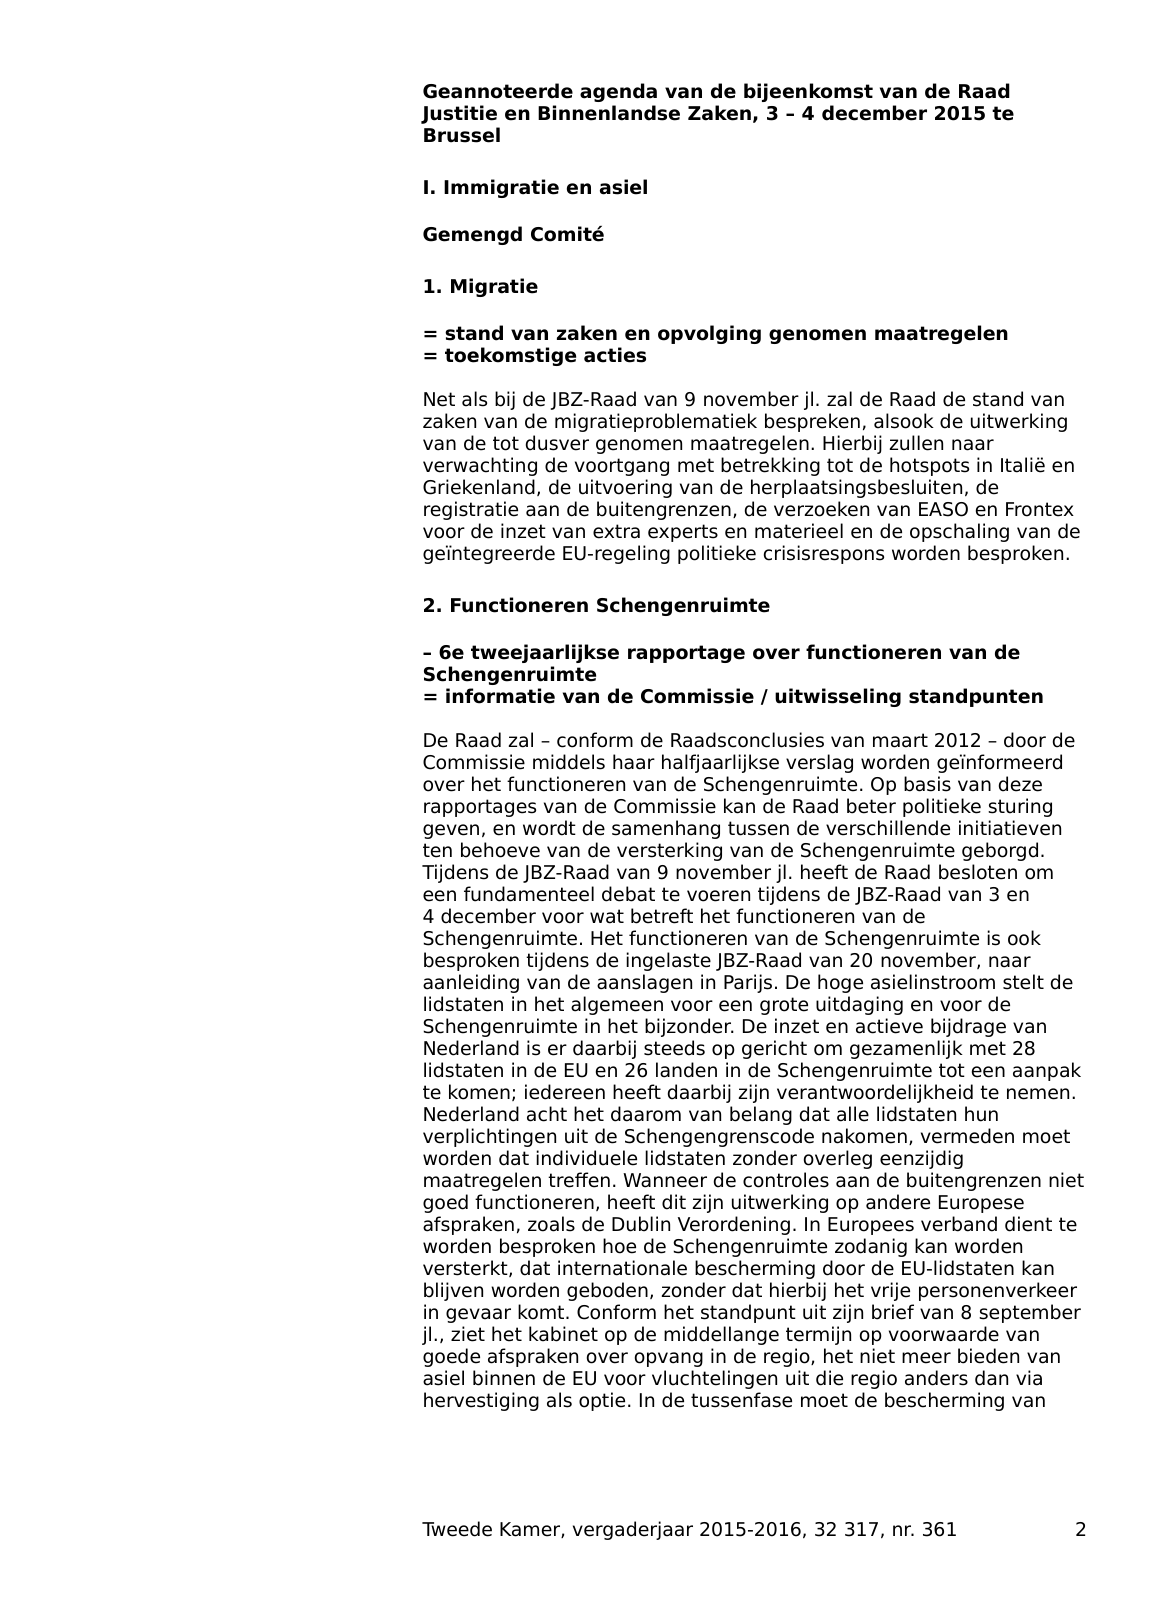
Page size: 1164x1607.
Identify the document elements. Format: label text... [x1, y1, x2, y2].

subtitle 2. Functioneren Schengenruimte [422, 595, 1087, 617]
text = toekomstige acties [422, 345, 1087, 367]
text Net als bij de JBZ-Raad van 9 november jl. zal de Raad de stand van zaken van de migratieproblematiek bespreken, alsook de uitwerking van de tot dusver genomen maatregelen. Hierbij zullen naar verwachting de voortgang met betrekking tot de hotspots in Italië en Griekenland, de uitvoering van de herplaatsingsbesluiten, de registratie aan de buitengrenzen, de verzoeken van EASO en Frontex voor de inzet van extra experts en materieel en de opschaling van de geïntegreerde EU-regeling politieke crisisrespons worden besproken. [422, 389, 1087, 565]
text = stand van zaken en opvolging genomen maatregelen [422, 323, 1087, 345]
subtitle Gemengd Comité [422, 224, 1087, 246]
subtitle I. Immigratie en asiel [422, 177, 1087, 199]
text Geannoteerde agenda van de bijeenkomst van de Raad Justitie en Binnenlandse Zaken, 3 – 4 december 2015 te Brussel [422, 81, 1087, 147]
text De Raad zal – conform de Raadsconclusies van maart 2012 – door de Commissie middels haar halfjaarlijkse verslag worden geïnformeerd over het functioneren van de Schengenruimte. Op basis van deze rapportages van de Commissie kan de Raad beter politieke sturing geven, en wordt de samenhang tussen de verschillende initiatieven ten behoeve van de versterking van de Schengenruimte geborgd. Tijdens de JBZ-Raad van 9 november jl. heeft de Raad besloten om een fundamenteel debat te voeren tijdens de JBZ-Raad van 3 en 4 december voor wat betreft het functioneren van de Schengenruimte. Het functioneren van de Schengenruimte is ook besproken tijdens de ingelaste JBZ-Raad van 20 november, naar aanleiding van de aanslagen in Parijs. De hoge asielinstroom stelt de lidstaten in het algemeen voor een grote uitdaging en voor de Schengenruimte in het bijzonder. De inzet en actieve bijdrage van Nederland is er daarbij steeds op gericht om gezamenlijk met 28 lidstaten in de EU en 26 landen in de Schengenruimte tot een aanpak te komen; iedereen heeft daarbij zijn verantwoordelijkheid te nemen. Nederland acht het daarom van belang dat alle lidstaten hun verplichtingen uit de Schengengrenscode nakomen, vermeden moet worden dat individuele lidstaten zonder overleg eenzijdig maatregelen treffen. Wanneer de controles aan de buitengrenzen niet goed functioneren, heeft dit zijn uitwerking op andere Europese afspraken, zoals de Dublin Verordening. In Europees verband dient te worden besproken hoe de Schengenruimte zodanig kan worden versterkt, dat internationale bescherming door de EU-lidstaten kan blijven worden geboden, zonder dat hierbij het vrije personenverkeer in gevaar komt. Conform het standpunt uit zijn brief van 8 september jl., ziet het kabinet op de middellange termijn op voorwaarde van goede afspraken over opvang in de regio, het niet meer bieden van asiel binnen de EU voor vluchtelingen uit die regio anders dan via hervestiging als optie. In de tussenfase moet de bescherming van [422, 730, 1087, 1412]
subtitle 1. Migratie [422, 276, 1087, 298]
text = informatie van de Commissie / uitwisseling standpunten [422, 686, 1087, 708]
text – 6e tweejaarlijkse rapportage over functioneren van de Schengenruimte [422, 642, 1087, 686]
